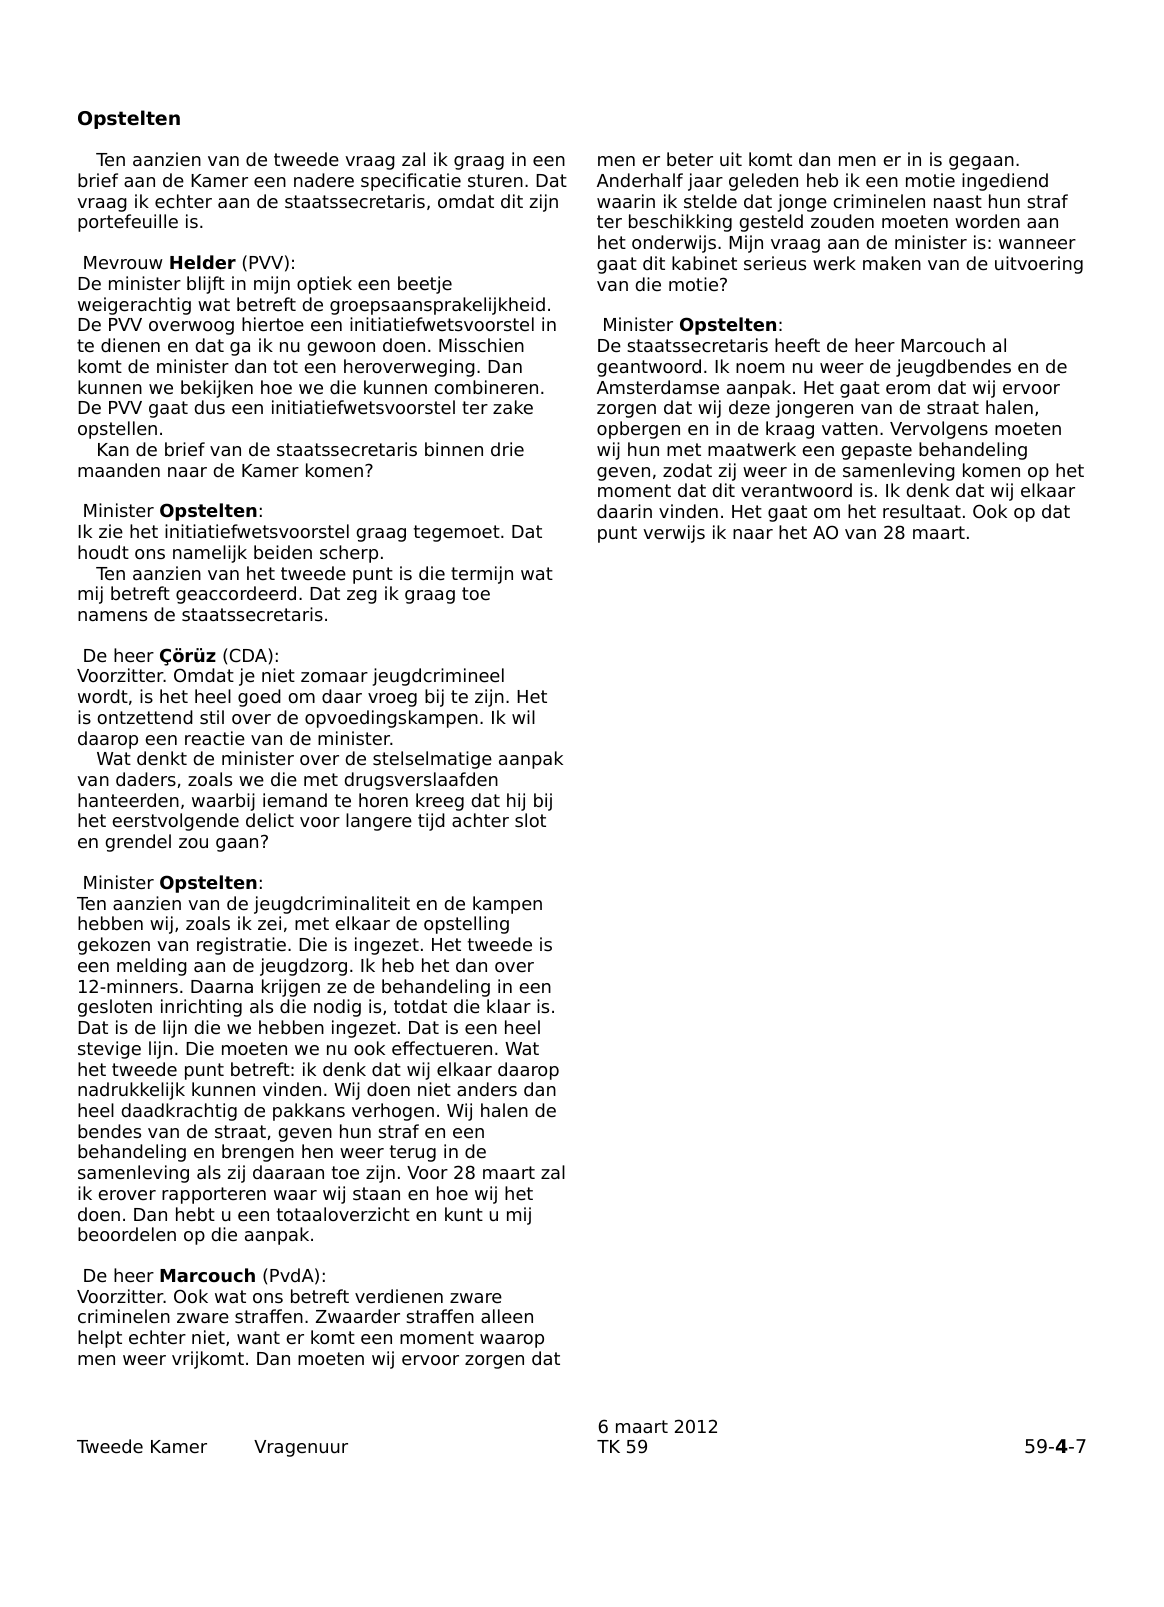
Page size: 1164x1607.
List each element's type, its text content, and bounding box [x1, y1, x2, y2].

text Kan de brief van de staatssecretaris binnen drie maanden naar de Kamer komen? [77, 440, 567, 481]
text De staatssecretaris heeft de heer Marcouch al geantwoord. Ik noem nu weer de jeugdbendes en de Amsterdamse aanpak. Het gaat erom dat wij ervoor zorgen dat wij deze jongeren van de straat halen, opbergen en in de kraag vatten. Vervolgens moeten wij hun met maatwerk een gepaste behandeling geven, zodat zij weer in de samenleving komen op het moment dat dit verantwoord is. Ik denk dat wij elkaar daarin vinden. Het gaat om het resultaat. Ook op dat punt verwijs ik naar het AO van 28 maart. [596, 336, 1087, 543]
text Ten aanzien van de tweede vraag zal ik graag in een brief aan de Kamer een nadere specificatie sturen. Dat vraag ik echter aan de staatssecretaris, omdat dit zijn portefeuille is. [77, 150, 567, 233]
text Minister Opstelten: [77, 873, 567, 893]
text Voorzitter. Omdat je niet zomaar jeugdcrimineel wordt, is het heel goed om daar vroeg bij te zijn. Het is ontzettend stil over de opvoedingskampen. Ik wil daarop een reactie van de minister. [77, 666, 567, 749]
text men er beter uit komt dan men er in is gegaan. Anderhalf jaar geleden heb ik een motie ingediend waarin ik stelde dat jonge criminelen naast hun straf ter beschikking gesteld zouden moeten worden aan het onderwijs. Mijn vraag aan de minister is: wanneer gaat dit kabinet serieus werk maken van de uitvoering van die motie? [596, 150, 1087, 295]
text Ten aanzien van de jeugdcriminaliteit en de kampen hebben wij, zoals ik zei, met elkaar de opstelling gekozen van registratie. Die is ingezet. Het tweede is een melding aan de jeugdzorg. Ik heb het dan over 12-minners. Daarna krijgen ze de behandeling in een gesloten inrichting als die nodig is, totdat die klaar is. Dat is de lijn die we hebben ingezet. Dat is een heel stevige lijn. Die moeten we nu ook effectueren. Wat het tweede punt betreft: ik denk dat wij elkaar daarop nadrukkelijk kunnen vinden. Wij doen niet anders dan heel daadkrachtig de pakkans verhogen. Wij halen de bendes van de straat, geven hun straf en een behandeling en brengen hen weer terug in de samenleving als zij daaraan toe zijn. Voor 28 maart zal ik erover rapporteren waar wij staan en hoe wij het doen. Dan hebt u een totaaloverzicht en kunt u mij beoordelen op die aanpak. [77, 893, 567, 1246]
text De heer Marcouch (PvdA): [77, 1266, 567, 1287]
text Voorzitter. Ook wat ons betreft verdienen zware criminelen zware straffen. Zwaarder straffen alleen helpt echter niet, want er komt een moment waarop men weer vrijkomt. Dan moeten wij ervoor zorgen dat [77, 1287, 567, 1369]
text De heer Çörüz (CDA): [77, 646, 567, 666]
text Ten aanzien van het tweede punt is die termijn wat mij betreft geaccordeerd. Dat zeg ik graag toe namens de staatssecretaris. [77, 563, 567, 626]
text Wat denkt de minister over de stelselmatige aanpak van daders, zoals we die met drugsverslaafden hanteerden, waarbij iemand te horen kreeg dat hij bij het eerstvolgende delict voor langere tijd achter slot en grendel zou gaan? [77, 749, 567, 853]
text Ik zie het initiatiefwetsvoorstel graag tegemoet. Dat houdt ons namelijk beiden scherp. [77, 522, 567, 563]
text De minister blijft in mijn optiek een beetje weigerachtig wat betreft de groepsaansprakelijkheid. De PVV overwoog hiertoe een initiatiefwetsvoorstel in te dienen en dat ga ik nu gewoon doen. Misschien komt de minister dan tot een heroverweging. Dan kunnen we bekijken hoe we die kunnen combineren. De PVV gaat dus een initiatiefwetsvoorstel ter zake opstellen. [77, 274, 567, 440]
text Mevrouw Helder (PVV): [77, 253, 567, 274]
text Minister Opstelten: [596, 315, 1087, 336]
text Minister Opstelten: [77, 501, 567, 522]
